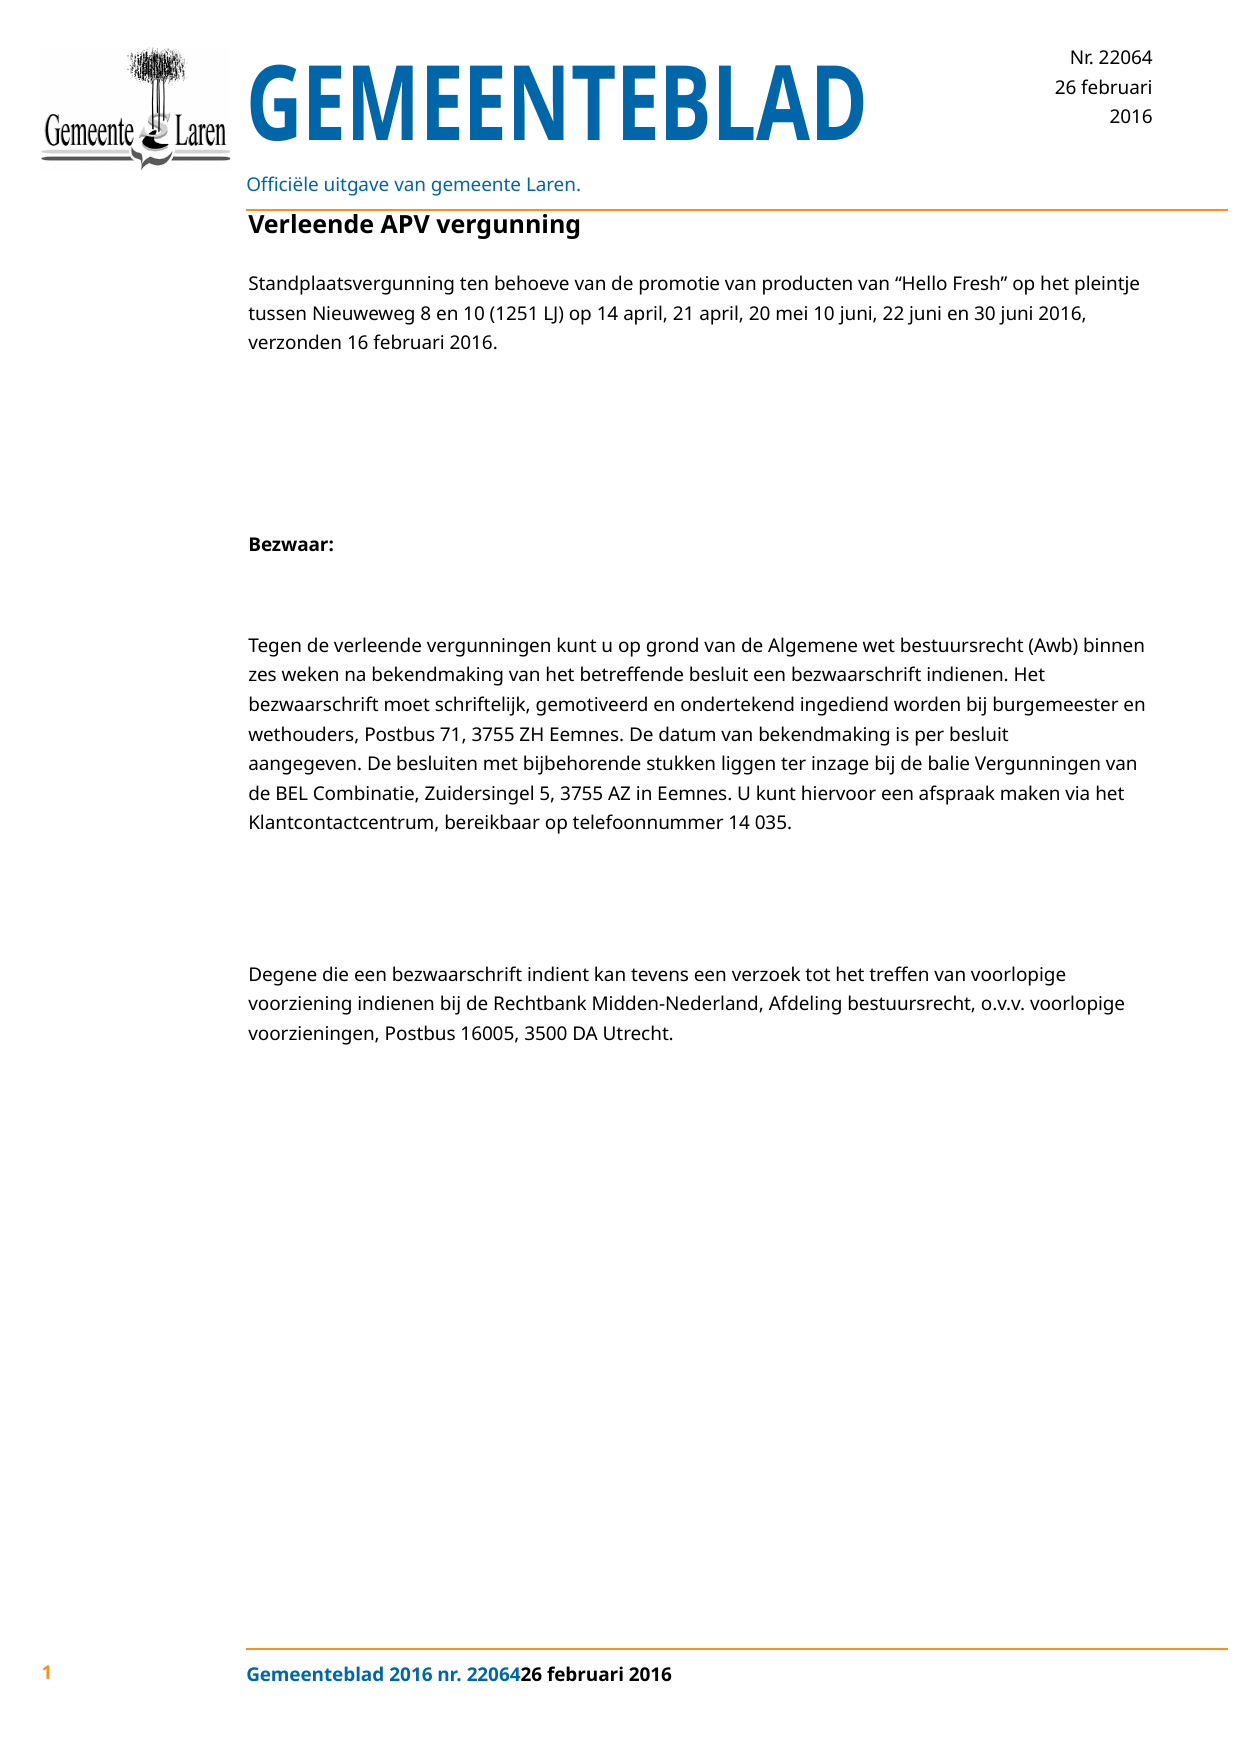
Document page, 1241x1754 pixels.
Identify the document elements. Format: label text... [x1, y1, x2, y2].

picture [41, 47, 231, 172]
text Bezwaar: [248, 531, 1152, 557]
text Degene die een bezwaarschrift indient kan tevens een verzoek tot het treffen van voorlopige voorziening indienen bij de Rechtbank Midden-Nederland, Afdeling bestuursrecht, o.v.v. voorlopige voorzieningen, Postbus 16005, 3500 DA Utrecht. [248, 961, 1152, 1046]
text Verleende APV vergunning [248, 211, 1152, 241]
text Standplaatsvergunning ten behoeve van de promotie van producten van “Hello Fresh” op het pleintje tussen Nieuweweg 8 en 10 (1251 LJ) op 14 april, 21 april, 20 mei 10 juni, 22 juni en 30 juni 2016, verzonden 16 februari 2016. [248, 270, 1152, 355]
text Tegen de verleende vergunningen kunt u op grond van de Algemene wet bestuursrecht (Awb) binnen zes weken na bekendmaking van het betreffende besluit een bezwaarschrift indienen. Het bezwaarschrift moet schriftelijk, gemotiveerd en ondertekend ingediend worden bij burgemeester en wethouders, Postbus 71, 3755 ZH Eemnes. De datum van bekendmaking is per besluit aangegeven. De besluiten met bijbehorende stukken liggen ter inzage bij de balie Vergunningen van de BEL Combinatie, Zuidersingel 5, 3755 AZ in Eemnes. U kunt hiervoor een afspraak maken via het Klantcontactcentrum, bereikbaar op telefoonnummer 14 035. [248, 632, 1152, 835]
